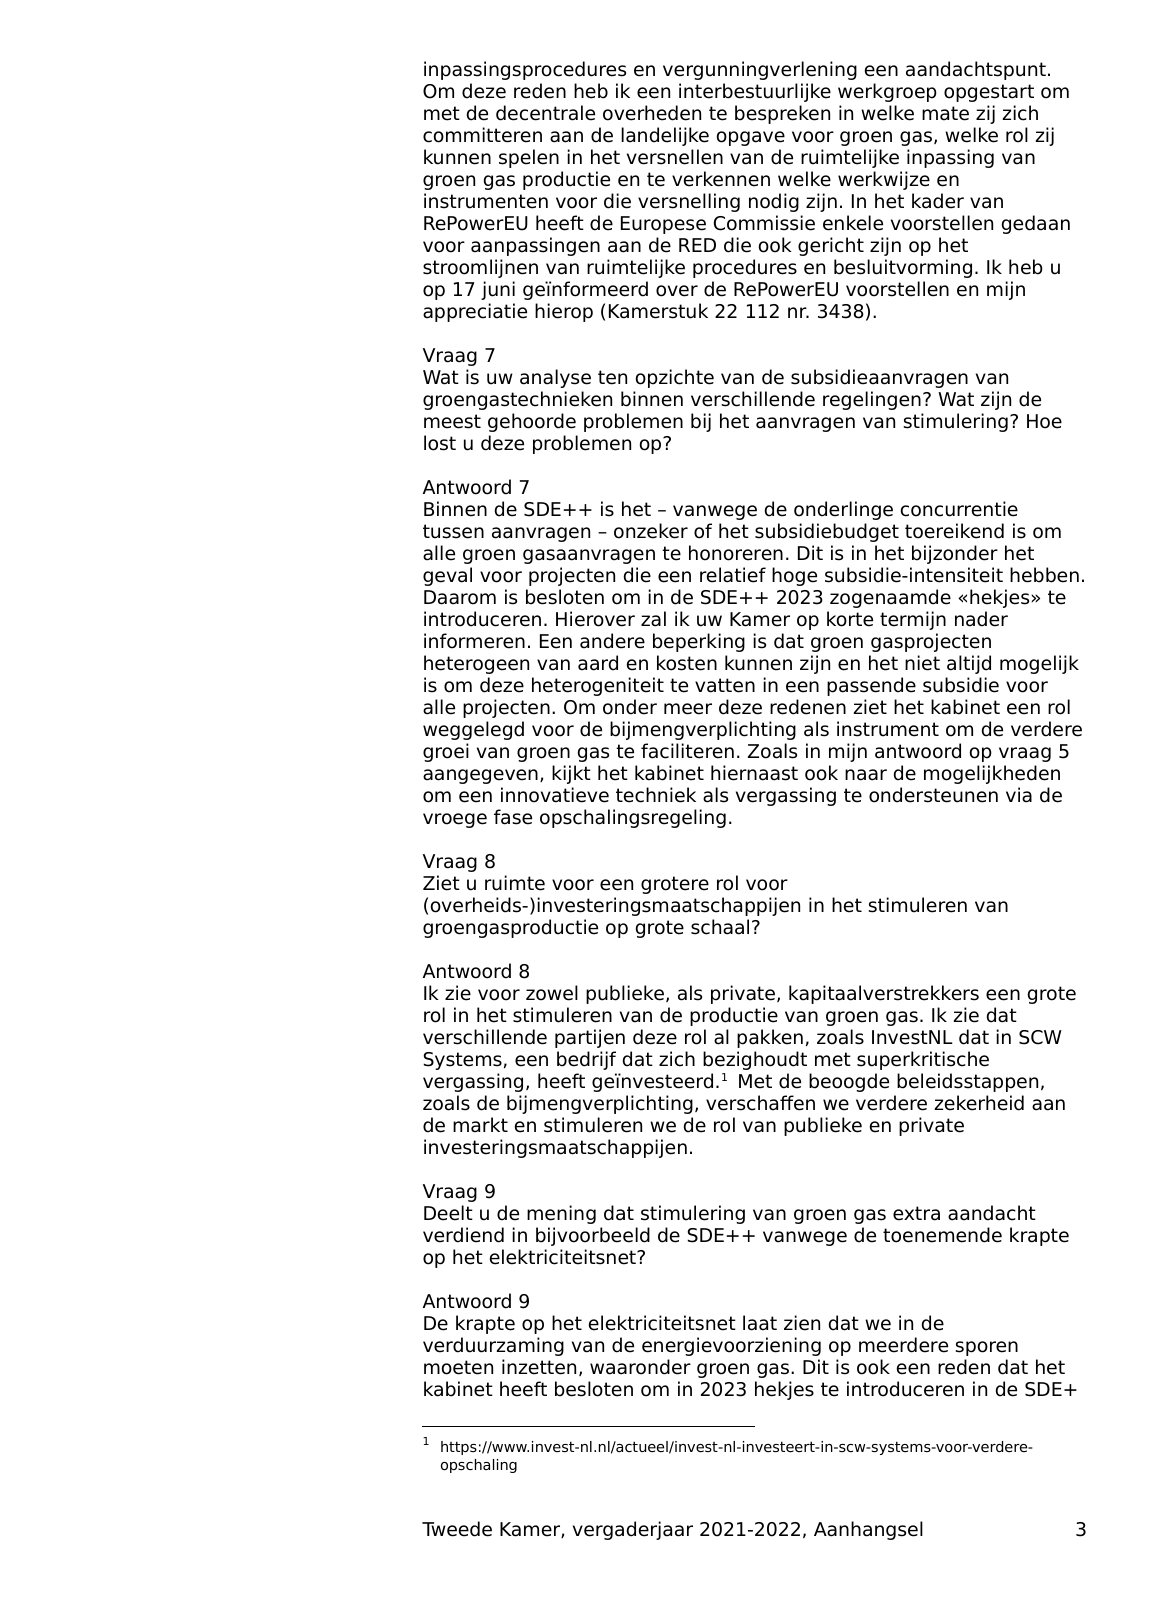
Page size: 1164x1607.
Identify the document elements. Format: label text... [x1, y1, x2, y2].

text Ziet u ruimte voor een grotere rol voor (overheids-)investeringsmaatschappijen in het stimuleren van groengasproductie op grote schaal? [422, 873, 1087, 939]
text Ik zie voor zowel publieke, als private, kapitaalverstrekkers een grote rol in het stimuleren van de productie van groen gas. Ik zie dat verschillende partijen deze rol al pakken, zoals InvestNL dat in SCW Systems, een bedrijf dat zich bezighoudt met superkritische vergassing, heeft geïnvesteerd. Met de beoogde beleidsstappen, zoals de bijmengverplichting, verschaffen we verdere zekerheid aan de markt en stimuleren we de rol van publieke en private investeringsmaatschappijen. [422, 983, 1087, 1159]
text De krapte op het elektriciteitsnet laat zien dat we in de verduurzaming van de energievoorziening op meerdere sporen moeten inzetten, waaronder groen gas. Dit is ook een reden dat het kabinet heeft besloten om in 2023 hekjes te introduceren in de SDE+ [422, 1313, 1087, 1401]
text Binnen de SDE++ is het – vanwege de onderlinge concurrentie tussen aanvragen – onzeker of het subsidiebudget toereikend is om alle groen gasaanvragen te honoreren. Dit is in het bijzonder het geval voor projecten die een relatief hoge subsidie-intensiteit hebben. Daarom is besloten om in de SDE++ 2023 zogenaamde «hekjes» te introduceren. Hierover zal ik uw Kamer op korte termijn nader informeren. Een andere beperking is dat groen gasprojecten heterogeen van aard en kosten kunnen zijn en het niet altijd mogelijk is om deze heterogeniteit te vatten in een passende subsidie voor alle projecten. Om onder meer deze redenen ziet het kabinet een rol weggelegd voor de bijmengverplichting als instrument om de verdere groei van groen gas te faciliteren. Zoals in mijn antwoord op vraag 5 aangegeven, kijkt het kabinet hiernaast ook naar de mogelijkheden om een innovatieve techniek als vergassing te ondersteunen via de vroege fase opschalingsregeling. [422, 499, 1087, 829]
text Antwoord 7 [422, 477, 1087, 499]
text Antwoord 8 [422, 961, 1087, 983]
text Deelt u de mening dat stimulering van groen gas extra aandacht verdiend in bijvoorbeeld de SDE++ vanwege de toenemende krapte op het elektriciteitsnet? [422, 1203, 1087, 1269]
text Vraag 7 [422, 345, 1087, 367]
text Antwoord 9 [422, 1291, 1087, 1313]
text Vraag 8 [422, 851, 1087, 873]
text Wat is uw analyse ten opzichte van de subsidieaanvragen van groengastechnieken binnen verschillende regelingen? Wat zijn de meest gehoorde problemen bij het aanvragen van stimulering? Hoe lost u deze problemen op? [422, 367, 1087, 455]
text Vraag 9 [422, 1181, 1087, 1203]
text inpassingsprocedures en vergunningverlening een aandachtspunt. Om deze reden heb ik een interbestuurlijke werkgroep opgestart om met de decentrale overheden te bespreken in welke mate zij zich committeren aan de landelijke opgave voor groen gas, welke rol zij kunnen spelen in het versnellen van de ruimtelijke inpassing van groen gas productie en te verkennen welke werkwijze en instrumenten voor die versnelling nodig zijn. In het kader van RePowerEU heeft de Europese Commissie enkele voorstellen gedaan voor aanpassingen aan de RED die ook gericht zijn op het stroomlijnen van ruimtelijke procedures en besluitvorming. Ik heb u op 17 juni geïnformeerd over de RePowerEU voorstellen en mijn appreciatie hierop (Kamerstuk 22 112 nr. 3438). [422, 59, 1087, 323]
text https://www.invest-nl.nl/actueel/invest-nl-investeert-in-scw-systems-voor-verdere-opschaling [422, 1435, 1087, 1474]
